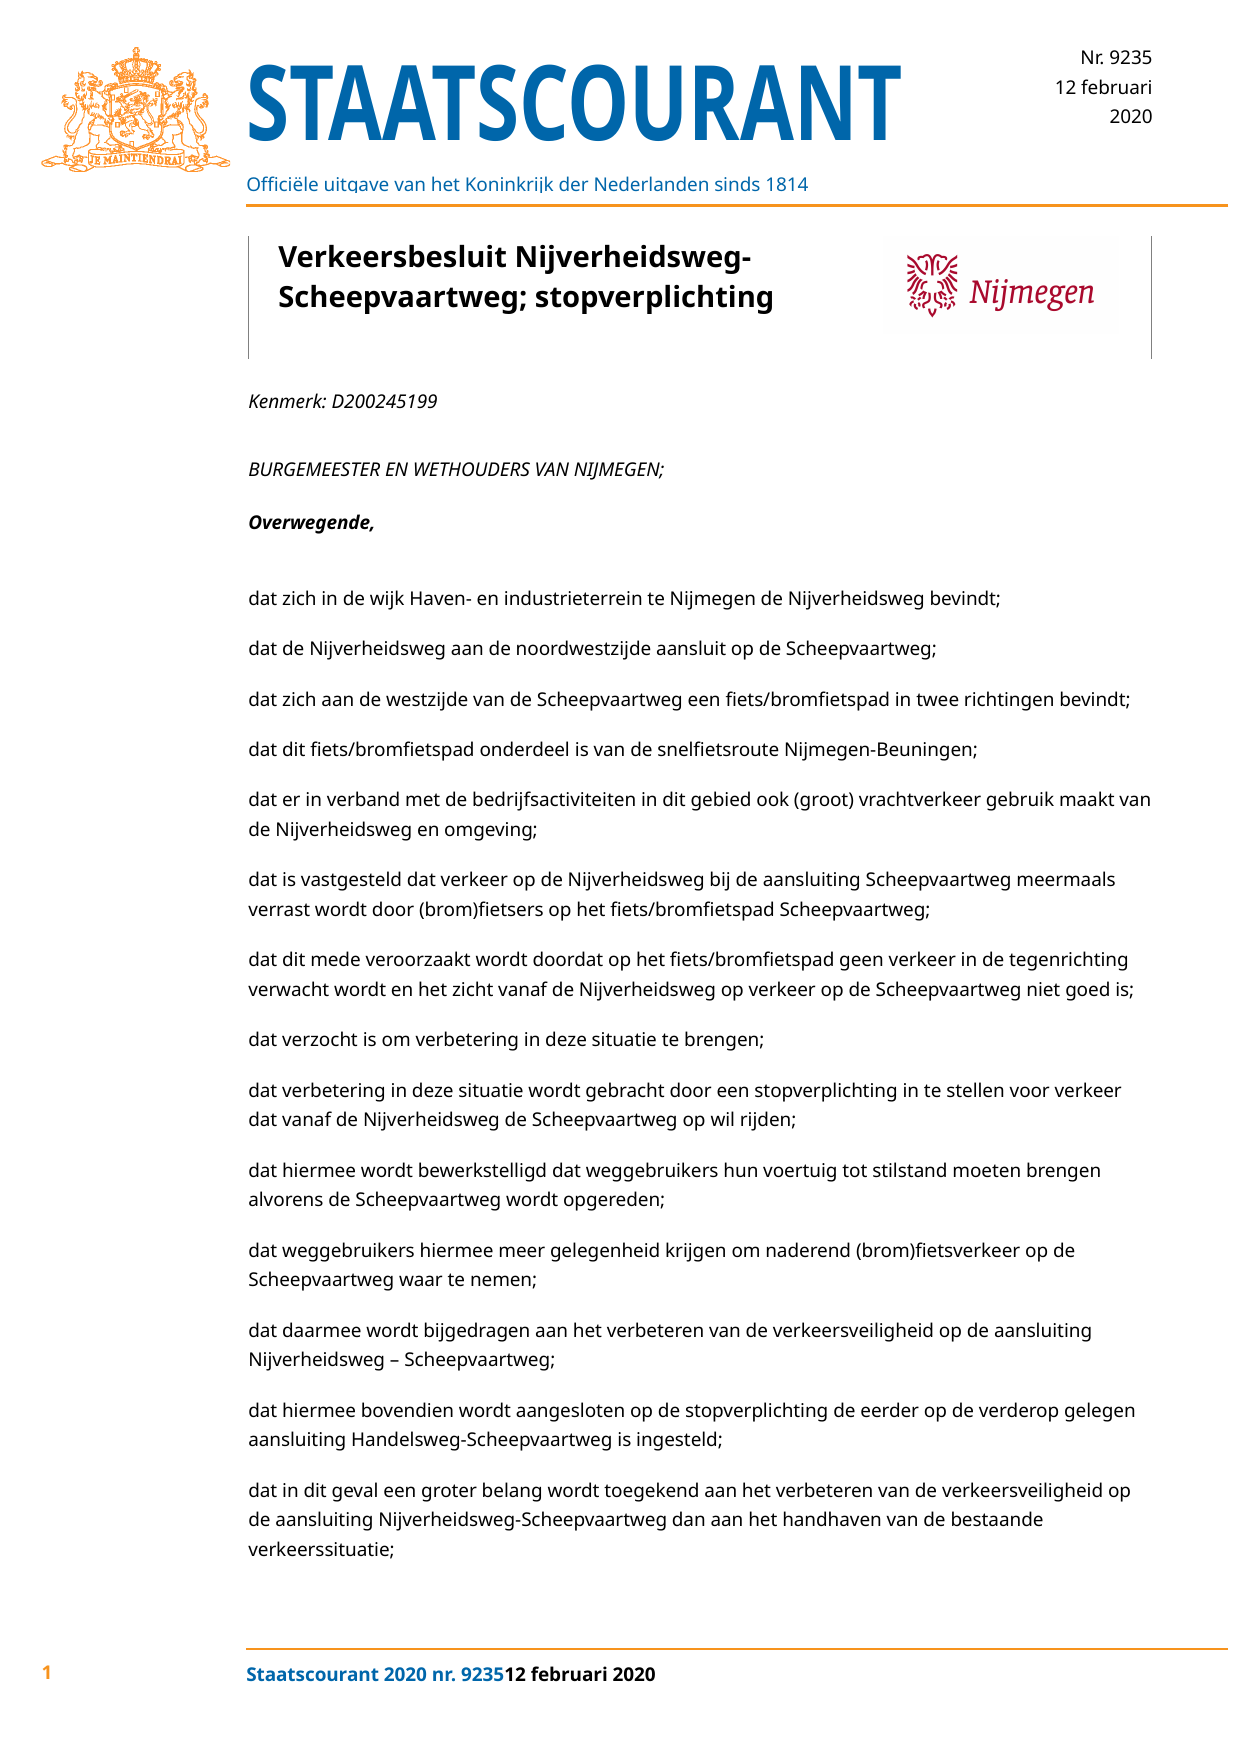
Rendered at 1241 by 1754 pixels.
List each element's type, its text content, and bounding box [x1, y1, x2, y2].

text dat is vastgesteld dat verkeer op de Nijverheidsweg bij de aansluiting Scheepvaartweg meermaals verrast wordt door (brom)fietsers op het fiets/bromfietspad Scheepvaartweg; [248, 867, 1152, 922]
text dat hiermee bovendien wordt aangesloten op de stopverplichting de eerder op de verderop gelegen aansluiting Handelsweg-Scheepvaartweg is ingesteld; [248, 1397, 1152, 1452]
text dat hiermee wordt bewerkstelligd dat weggebruikers hun voertuig tot stilstand moeten brengen alvorens de Scheepvaartweg wordt opgereden; [248, 1157, 1152, 1212]
table_header [850, 236, 1151, 359]
text dat zich aan de westzijde van de Scheepvaartweg een fiets/bromfietspad in twee richtingen bevindt; [248, 686, 1152, 711]
text Overwegende, [248, 509, 1152, 534]
text dat weggebruikers hiermee meer gelegenheid krijgen om naderend (brom)fietsverkeer op de Scheepvaartweg waar te nemen; [248, 1237, 1152, 1292]
text BURGEMEESTER EN WETHOUDERS VAN NIJMEGEN; [248, 456, 1152, 482]
text dat de Nijverheidsweg aan de noordwestzijde aansluit op de Scheepvaartweg; [248, 635, 1152, 661]
text dat verzocht is om verbetering in deze situatie te brengen; [248, 1027, 1152, 1052]
text dat dit mede veroorzaakt wordt doordat op het fiets/bromfietspad geen verkeer in de tegenrichting verwacht wordt en het zicht vanaf de Nijverheidsweg op verkeer op de Scheepvaartweg niet goed is; [248, 947, 1152, 1002]
text dat daarmee wordt bijgedragen aan het verbeteren van de verkeersveiligheid op de aansluiting Nijverheidsweg – Scheepvaartweg; [248, 1317, 1152, 1372]
text Kenmerk: D200245199 [248, 388, 1152, 414]
table_header Verkeersbesluit Nijverheidsweg-Scheepvaartweg; stopverplichting [249, 236, 850, 359]
picture [882, 236, 1119, 334]
text dat zich in de wijk Haven- en industrieterrein te Nijmegen de Nijverheidsweg bevindt; [248, 585, 1152, 611]
text dat dit fiets/bromfietspad onderdeel is van de snelfietsroute Nijmegen-Beuningen; [248, 736, 1152, 762]
picture [41, 47, 231, 172]
text dat er in verband met de bedrijfsactiviteiten in dit gebied ook (groot) vrachtverkeer gebruik maakt van de Nijverheidsweg en omgeving; [248, 787, 1152, 842]
text dat in dit geval een groter belang wordt toegekend aan het verbeteren van de verkeersveiligheid op de aansluiting Nijverheidsweg-Scheepvaartweg dan aan het handhaven van de bestaande verkeerssituatie; [248, 1477, 1152, 1562]
text dat verbetering in deze situatie wordt gebracht door een stopverplichting in te stellen voor verkeer dat vanaf de Nijverheidsweg de Scheepvaartweg op wil rijden; [248, 1077, 1152, 1132]
